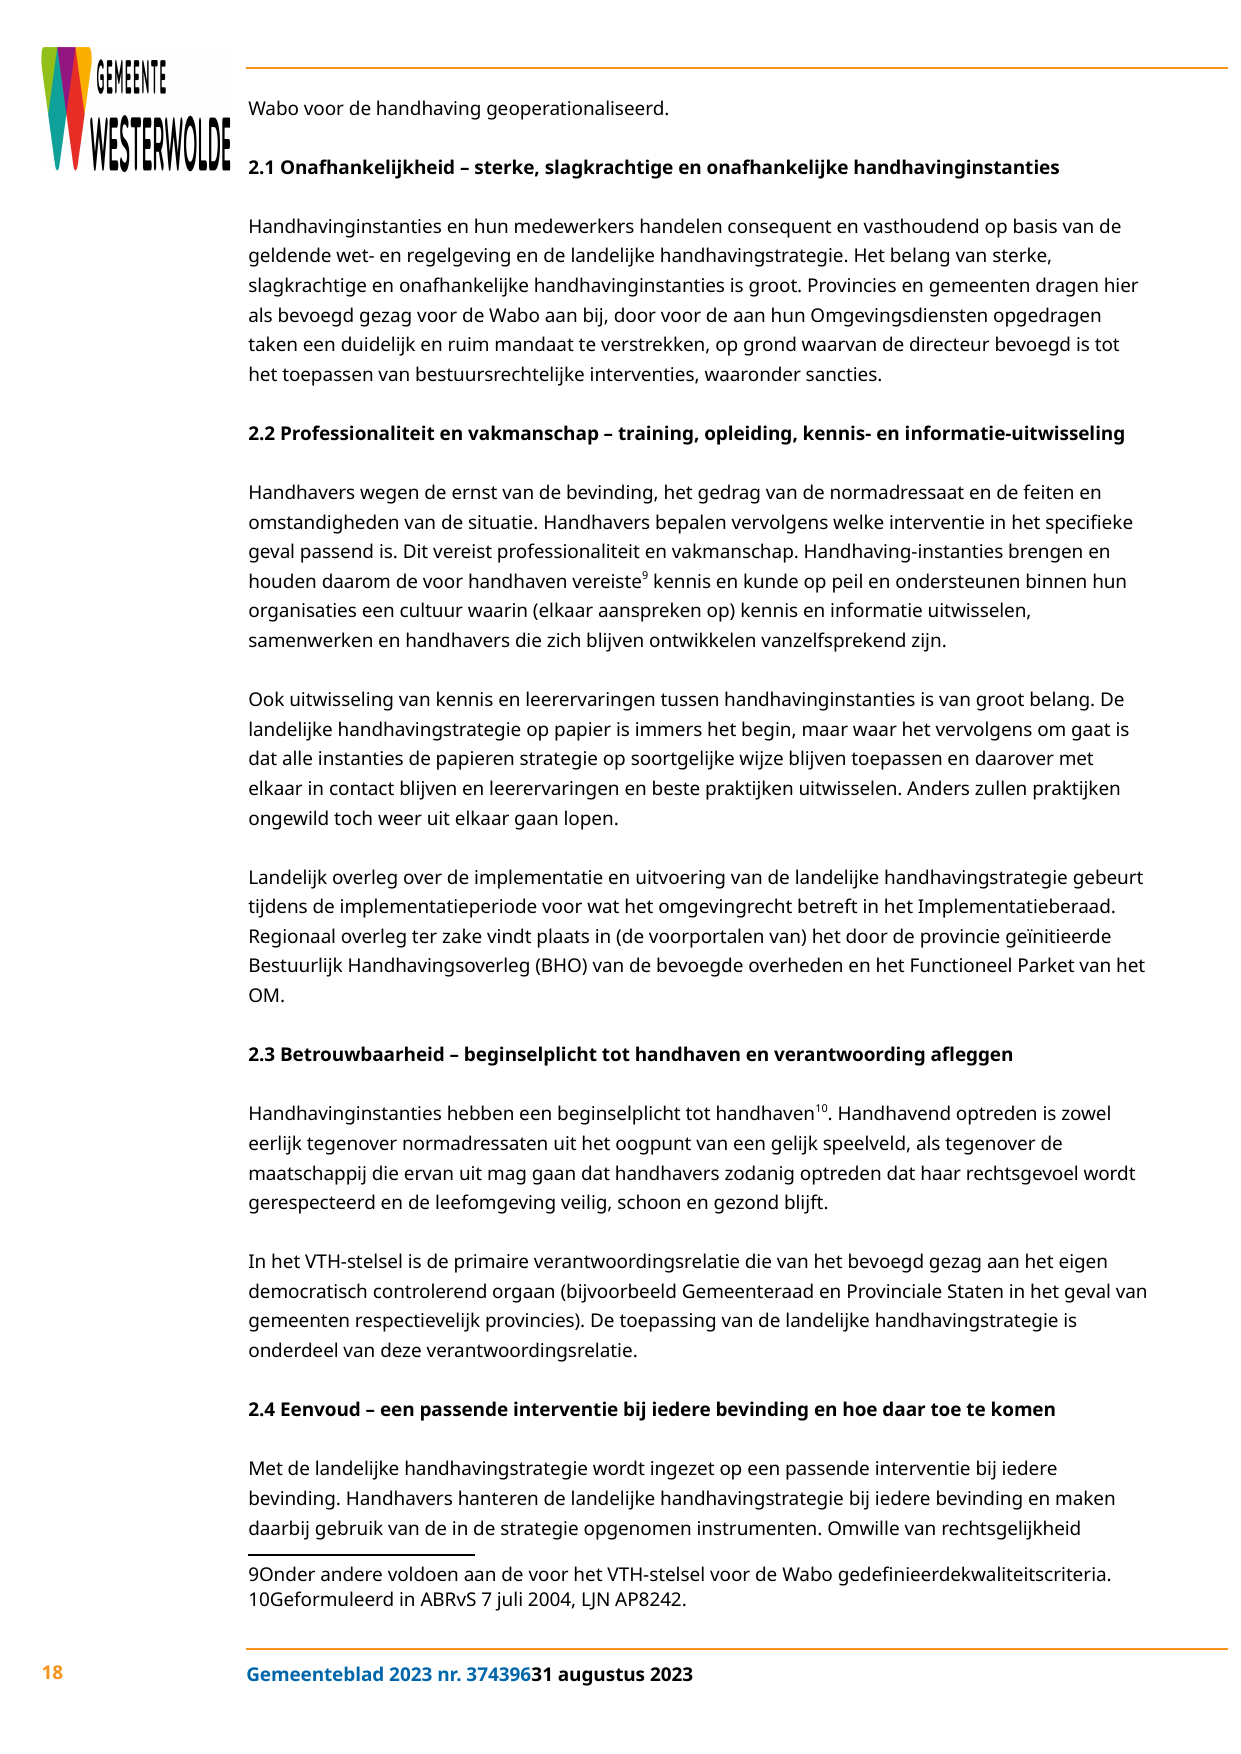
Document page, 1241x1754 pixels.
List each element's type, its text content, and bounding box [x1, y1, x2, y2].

text Handhavinginstanties hebben een beginselplicht tot handhaven. Handhavend optreden is zowel eerlijk tegenover normadressaten uit het oogpunt van een gelijk speelveld, als tegenover de maatschappij die ervan uit mag gaan dat handhavers zodanig optreden dat haar rechtsgevoel wordt gerespecteerd en de leefomgeving veilig, schoon en gezond blijft. [248, 1101, 1152, 1215]
text Handhavers wegen de ernst van de bevinding, het gedrag van de normadressaat en de feiten en omstandigheden van de situatie. Handhavers bepalen vervolgens welke interventie in het specifieke geval passend is. Dit vereist professionaliteit en vakmanschap. Handhaving-instanties brengen en houden daarom de voor handhaven vereiste kennis en kunde op peil en ondersteunen binnen hun organisaties een cultuur waarin (elkaar aanspreken op) kennis en informatie uitwisselen, samenwerken en handhavers die zich blijven ontwikkelen vanzelfsprekend zijn. [248, 479, 1152, 653]
text 2.1 Onafhankelijkheid – sterke, slagkrachtige en onafhankelijke handhavinginstanties [248, 154, 1152, 180]
text 2.3 Betrouwbaarheid – beginselplicht tot handhaven en verantwoording afleggen [248, 1041, 1152, 1067]
text Onder andere voldoen aan de voor het VTH-stelsel voor de Wabo gedefinieerdekwaliteitscriteria. [248, 1561, 1152, 1586]
text 2.4 Eenvoud – een passende interventie bij iedere bevinding en hoe daar toe te komen [248, 1396, 1152, 1422]
text In het VTH-stelsel is de primaire verantwoordingsrelatie die van het bevoegd gezag aan het eigen democratisch controlerend orgaan (bijvoorbeeld Gemeenteraad en Provinciale Staten in het geval van gemeenten respectievelijk provincies). De toepassing van de landelijke handhavingstrategie is onderdeel van deze verantwoordingsrelatie. [248, 1248, 1152, 1363]
picture [41, 47, 231, 172]
text Ook uitwisseling van kennis en leerervaringen tussen handhavinginstanties is van groot belang. De landelijke handhavingstrategie op papier is immers het begin, maar waar het vervolgens om gaat is dat alle instanties de papieren strategie op soortgelijke wijze blijven toepassen en daarover met elkaar in contact blijven en leerervaringen en beste praktijken uitwisselen. Anders zullen praktijken ongewild toch weer uit elkaar gaan lopen. [248, 686, 1152, 831]
text Landelijk overleg over de implementatie en uitvoering van de landelijke handhavingstrategie gebeurt tijdens de implementatieperiode voor wat het omgevingrecht betreft in het Implementatieberaad. Regionaal overleg ter zake vindt plaats in (de voorportalen van) het door de provincie geïnitieerde Bestuurlijk Handhavingsoverleg (BHO) van de bevoegde overheden en het Functioneel Parket van het OM. [248, 864, 1152, 1008]
text Handhavinginstanties en hun medewerkers handelen consequent en vasthoudend op basis van de geldende wet- en regelgeving en de landelijke handhavingstrategie. Het belang van sterke, slagkrachtige en onafhankelijke handhavinginstanties is groot. Provincies en gemeenten dragen hier als bevoegd gezag voor de Wabo aan bij, door voor de aan hun Omgevingsdiensten opgedragen taken een duidelijk en ruim mandaat te verstrekken, op grond waarvan de directeur bevoegd is tot het toepassen van bestuursrechtelijke interventies, waaronder sancties. [248, 213, 1152, 387]
text Geformuleerd in ABRvS 7 juli 2004, LJN AP8242. [248, 1586, 1152, 1612]
text Met de landelijke handhavingstrategie wordt ingezet op een passende interventie bij iedere bevinding. Handhavers hanteren de landelijke handhavingstrategie bij iedere bevinding en maken daarbij gebruik van de in de strategie opgenomen instrumenten. Omwille van rechtsgelijkheid [248, 1456, 1152, 1541]
text 2.2 Professionaliteit en vakmanschap – training, opleiding, kennis- en informatie-uitwisseling [248, 420, 1152, 446]
text Wabo voor de handhaving geoperationaliseerd. [248, 95, 1152, 121]
